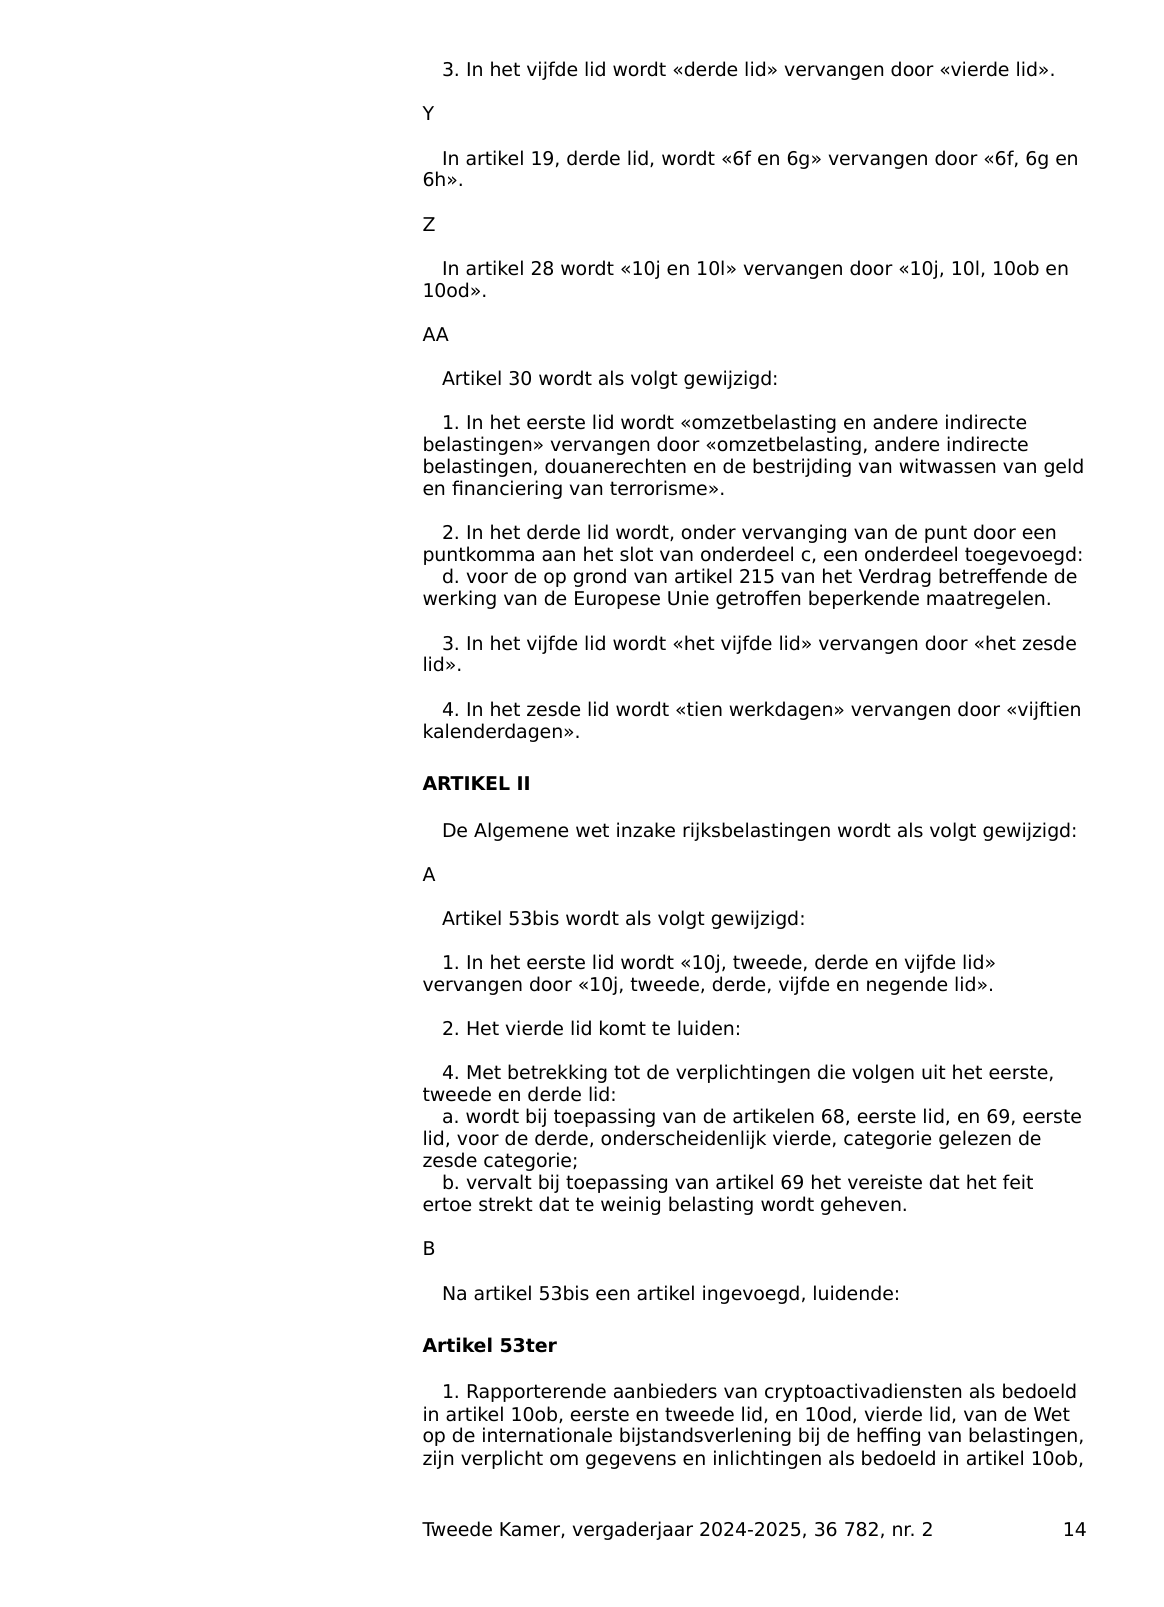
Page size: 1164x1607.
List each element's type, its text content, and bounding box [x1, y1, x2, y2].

text De Algemene wet inzake rijksbelastingen wordt als volgt gewijzigd: [422, 819, 1087, 841]
text 2. In het derde lid wordt, onder vervanging van de punt door een puntkomma aan het slot van onderdeel c, een onderdeel toegevoegd: [422, 522, 1087, 566]
text Artikel 30 wordt als volgt gewijzigd: [422, 368, 1087, 390]
text 4. Met betrekking tot de verplichtingen die volgen uit het eerste, tweede en derde lid: [422, 1062, 1087, 1106]
text In artikel 28 wordt «10j en 10l» vervangen door «10j, 10l, 10ob en 10od». [422, 258, 1087, 302]
text 4. In het zesde lid wordt «tien werkdagen» vervangen door «vijftien kalenderdagen». [422, 698, 1087, 742]
text B [422, 1238, 1087, 1260]
text 1. In het eerste lid wordt «10j, tweede, derde en vijfde lid» vervangen door «10j, tweede, derde, vijfde en negende lid». [422, 952, 1087, 996]
text 1. Rapporterende aanbieders van cryptoactivadiensten als bedoeld in artikel 10ob, eerste en tweede lid, en 10od, vierde lid, van de Wet op de internationale bijstandsverlening bij de heffing van belastingen, zijn verplicht om gegevens en inlichtingen als bedoeld in artikel 10ob, [422, 1381, 1087, 1469]
text A [422, 864, 1087, 886]
text 1. In het eerste lid wordt «omzetbelasting en andere indirecte belastingen» vervangen door «omzetbelasting, andere indirecte belastingen, douanerechten en de bestrijding van witwassen van geld en financiering van terrorisme». [422, 412, 1087, 500]
text Z [422, 213, 1087, 236]
text a. wordt bij toepassing van de artikelen 68, eerste lid, en 69, eerste lid, voor de derde, onderscheidenlijk vierde, categorie gelezen de zesde categorie; [422, 1106, 1087, 1172]
text 3. In het vijfde lid wordt «het vijfde lid» vervangen door «het zesde lid». [422, 632, 1087, 676]
text d. voor de op grond van artikel 215 van het Verdrag betreffende de werking van de Europese Unie getroffen beperkende maatregelen. [422, 566, 1087, 610]
text b. vervalt bij toepassing van artikel 69 het vereiste dat het feit ertoe strekt dat te weinig belasting wordt geheven. [422, 1172, 1087, 1216]
text 2. Het vierde lid komt te luiden: [422, 1018, 1087, 1040]
subtitle Artikel 53ter [422, 1334, 1087, 1356]
text Y [422, 103, 1087, 125]
text In artikel 19, derde lid, wordt «6f en 6g» vervangen door «6f, 6g en 6h». [422, 147, 1087, 191]
text 3. In het vijfde lid wordt «derde lid» vervangen door «vierde lid». [422, 59, 1087, 81]
text Na artikel 53bis een artikel ingevoegd, luidende: [422, 1282, 1087, 1304]
subtitle ARTIKEL II [422, 772, 1087, 794]
text Artikel 53bis wordt als volgt gewijzigd: [422, 908, 1087, 930]
text AA [422, 324, 1087, 346]
